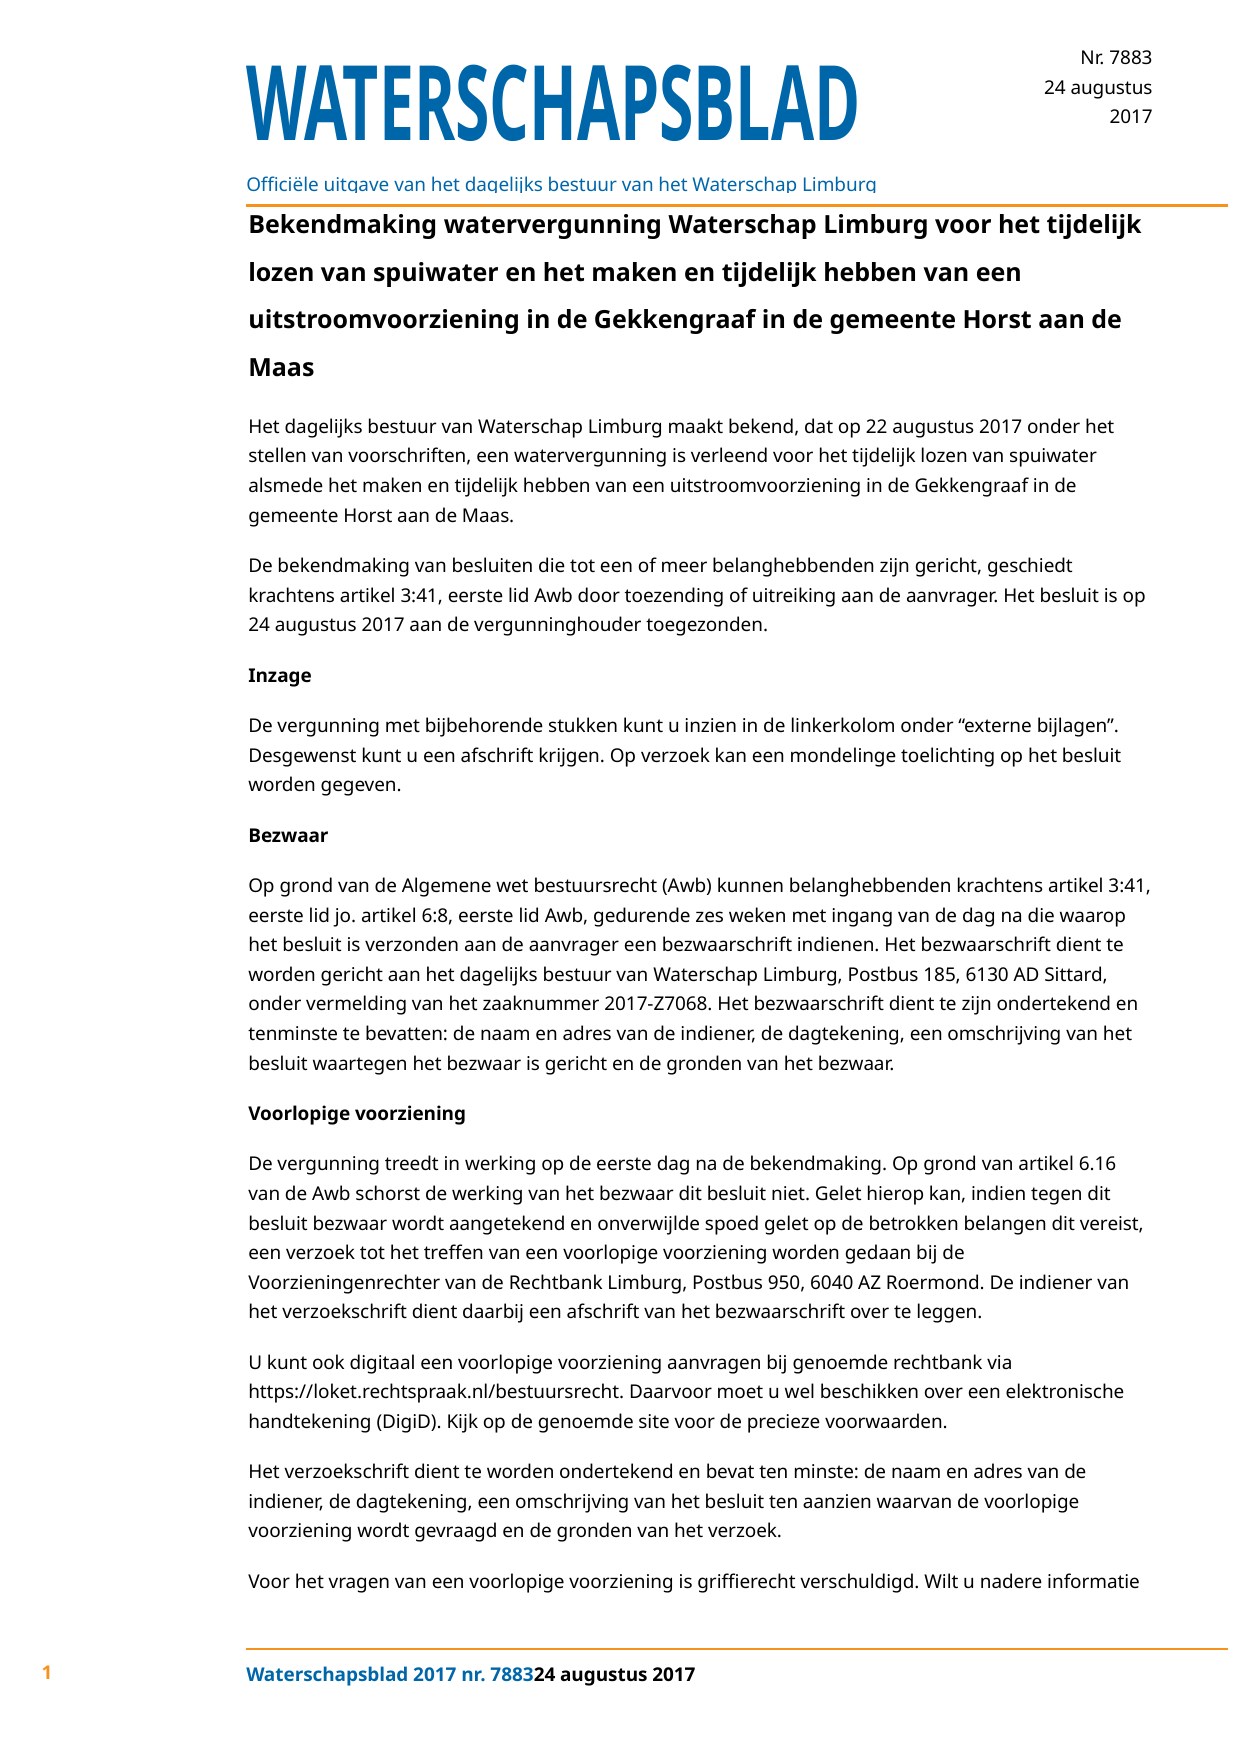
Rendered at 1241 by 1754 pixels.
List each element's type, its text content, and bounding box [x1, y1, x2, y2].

text Voor het vragen van een voorlopige voorziening is griffierecht verschuldigd. Wilt u nadere informatie [248, 1568, 1152, 1594]
text Het verzoekschrift dient te worden ondertekend en bevat ten minste: de naam en adres van de indiener, de dagtekening, een omschrijving van het besluit ten aanzien waarvan de voorlopige voorziening wordt gevraagd en de gronden van het verzoek. [248, 1458, 1152, 1543]
text Bekendmaking watervergunning Waterschap Limburg voor het tijdelijk lozen van spuiwater en het maken en tijdelijk hebben van een uitstroomvoorziening in de Gekkengraaf in de gemeente Horst aan de Maas [248, 207, 1152, 384]
text Voorlopige voorziening [248, 1100, 1152, 1126]
text Het dagelijks bestuur van Waterschap Limburg maakt bekend, dat op 22 augustus 2017 onder het stellen van voorschriften, een watervergunning is verleend voor het tijdelijk lozen van spuiwater alsmede het maken en tijdelijk hebben van een uitstroomvoorziening in de Gekkengraaf in de gemeente Horst aan de Maas. [248, 413, 1152, 528]
text Op grond van de Algemene wet bestuursrecht (Awb) kunnen belanghebbenden krachtens artikel 3:41, eerste lid jo. artikel 6:8, eerste lid Awb, gedurende zes weken met ingang van de dag na die waarop het besluit is verzonden aan de aanvrager een bezwaarschrift indienen. Het bezwaarschrift dient te worden gericht aan het dagelijks bestuur van Waterschap Limburg, Postbus 185, 6130 AD Sittard, onder vermelding van het zaaknummer 2017-Z7068. Het bezwaarschrift dient te zijn ondertekend en tenminste te bevatten: de naam en adres van de indiener, de dagtekening, een omschrijving van het besluit waartegen het bezwaar is gericht en de gronden van het bezwaar. [248, 872, 1152, 1076]
text U kunt ook digitaal een voorlopige voorziening aanvragen bij genoemde rechtbank via https://loket.rechtspraak.nl/bestuursrecht. Daarvoor moet u wel beschikken over een elektronische handtekening (DigiD). Kijk op de genoemde site voor de precieze voorwaarden. [248, 1349, 1152, 1434]
text De vergunning treedt in werking op de eerste dag na de bekendmaking. Op grond van artikel 6.16 van de Awb schorst de werking van het bezwaar dit besluit niet. Gelet hierop kan, indien tegen dit besluit bezwaar wordt aangetekend en onverwijlde spoed gelet op de betrokken belangen dit vereist, een verzoek tot het treffen van een voorlopige voorziening worden gedaan bij de Voorzieningenrechter van de Rechtbank Limburg, Postbus 950, 6040 AZ Roermond. De indiener van het verzoekschrift dient daarbij een afschrift van het bezwaarschrift over te leggen. [248, 1151, 1152, 1324]
text Bezwaar [248, 822, 1152, 848]
text De bekendmaking van besluiten die tot een of meer belanghebbenden zijn gericht, geschiedt krachtens artikel 3:41, eerste lid Awb door toezending of uitreiking aan de aanvrager. Het besluit is op 24 augustus 2017 aan de vergunninghouder toegezonden. [248, 552, 1152, 637]
text De vergunning met bijbehorende stukken kunt u inzien in de linkerkolom onder “externe bijlagen”. Desgewenst kunt u een afschrift krijgen. Op verzoek kan een mondelinge toelichting op het besluit worden gegeven. [248, 712, 1152, 797]
picture [41, 47, 231, 172]
text Inzage [248, 662, 1152, 688]
